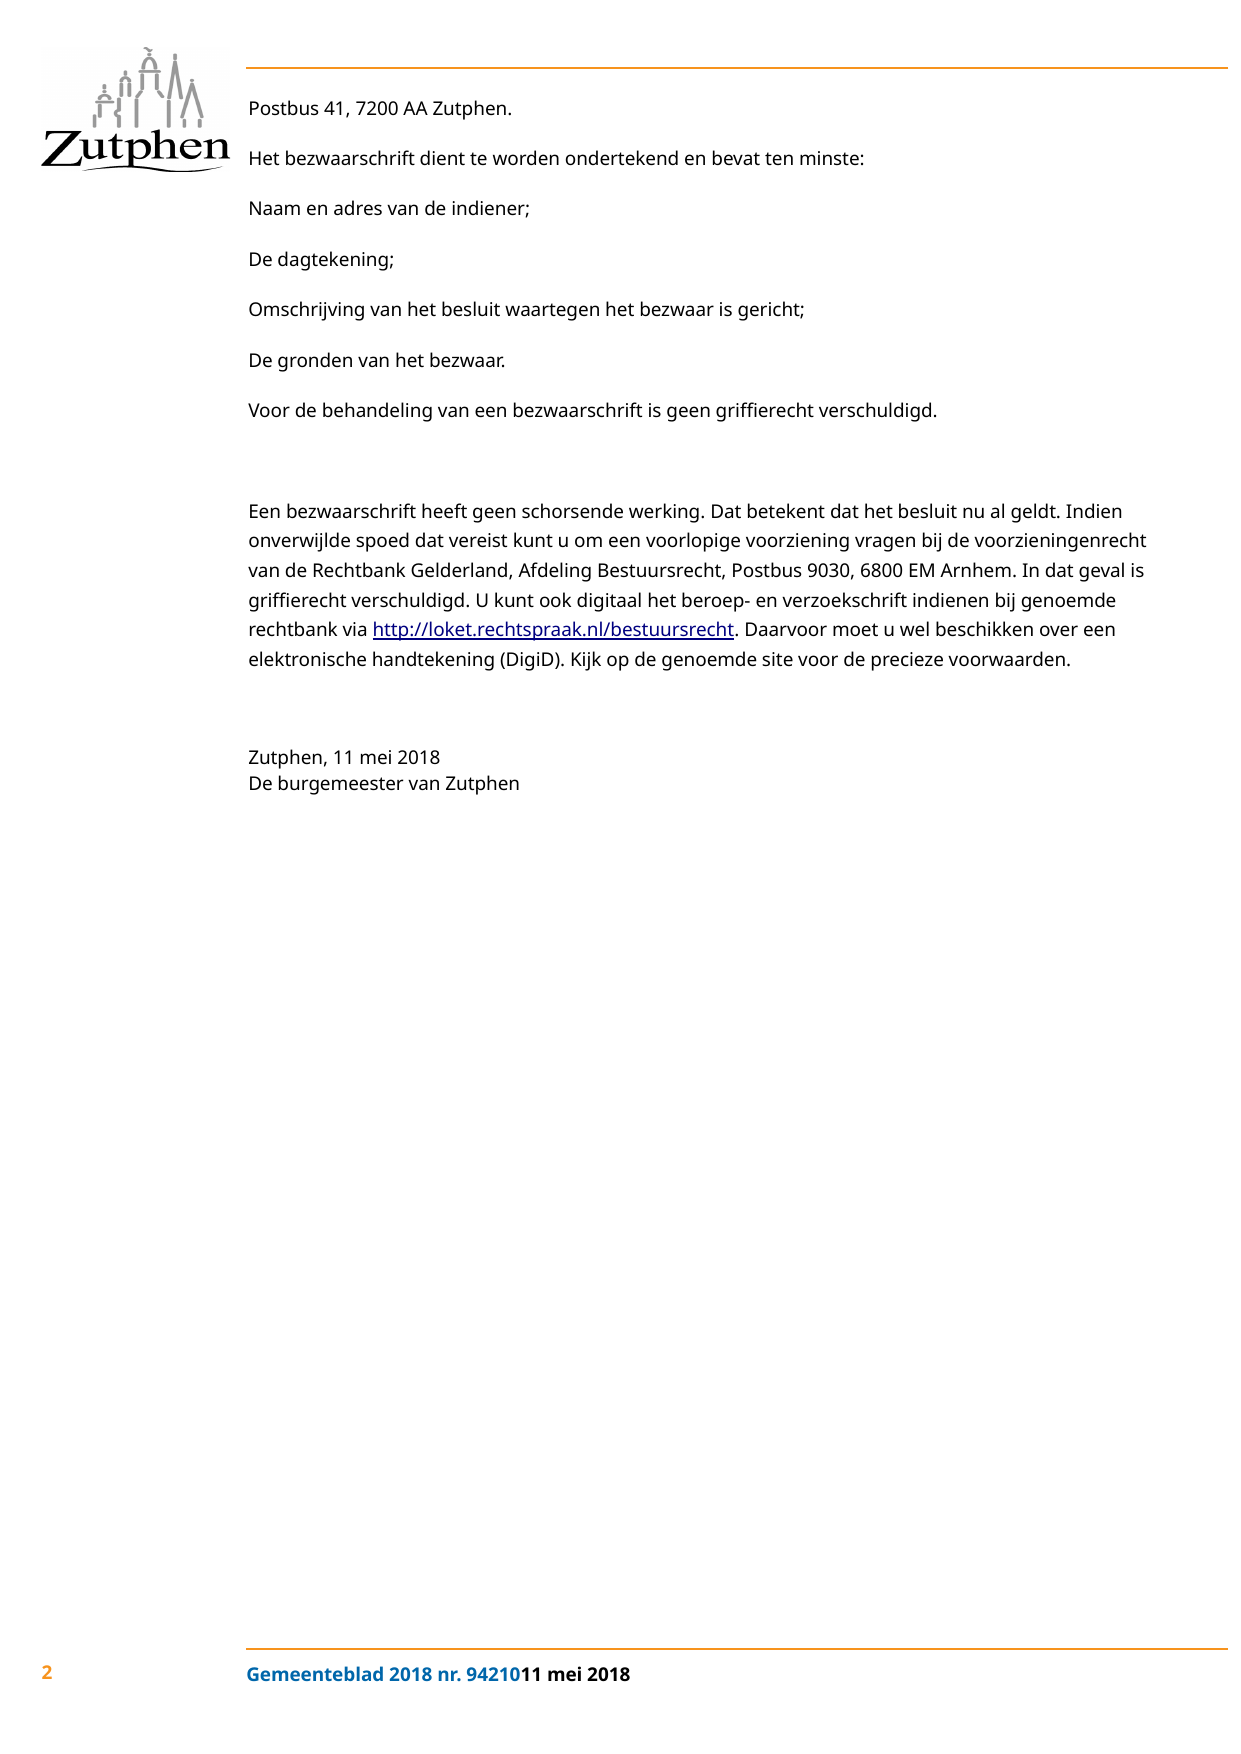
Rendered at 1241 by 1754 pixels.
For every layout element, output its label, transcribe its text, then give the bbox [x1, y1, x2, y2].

text Een bezwaarschrift heeft geen schorsende werking. Dat betekent dat het besluit nu al geldt. Indien onverwijlde spoed dat vereist kunt u om een voorlopige voorziening vragen bij de voorzieningenrecht van de Rechtbank Gelderland, Afdeling Bestuursrecht, Postbus 9030, 6800 EM Arnhem. In dat geval is griffierecht verschuldigd. U kunt ook digitaal het beroep- en verzoekschrift indienen bij genoemde rechtbank via http://loket.rechtspraak.nl/bestuursrecht. Daarvoor moet u wel beschikken over een elektronische handtekening (DigiD). Kijk op de genoemde site voor de precieze voorwaarden. [248, 498, 1152, 672]
text Zutphen, 11 mei 2018 [248, 744, 1152, 770]
text Postbus 41, 7200 AA Zutphen. [248, 95, 1152, 121]
text Voor de behandeling van een bezwaarschrift is geen griffierecht verschuldigd. [248, 397, 1152, 423]
text De gronden van het bezwaar. [248, 347, 1152, 373]
text De dagtekening; [248, 246, 1152, 272]
text Het bezwaarschrift dient te worden ondertekend en bevat ten minste: [248, 145, 1152, 171]
picture [41, 47, 231, 172]
text Naam en adres van de indiener; [248, 196, 1152, 221]
text De burgemeester van Zutphen [248, 770, 1152, 796]
text Omschrijving van het besluit waartegen het bezwaar is gericht; [248, 296, 1152, 322]
